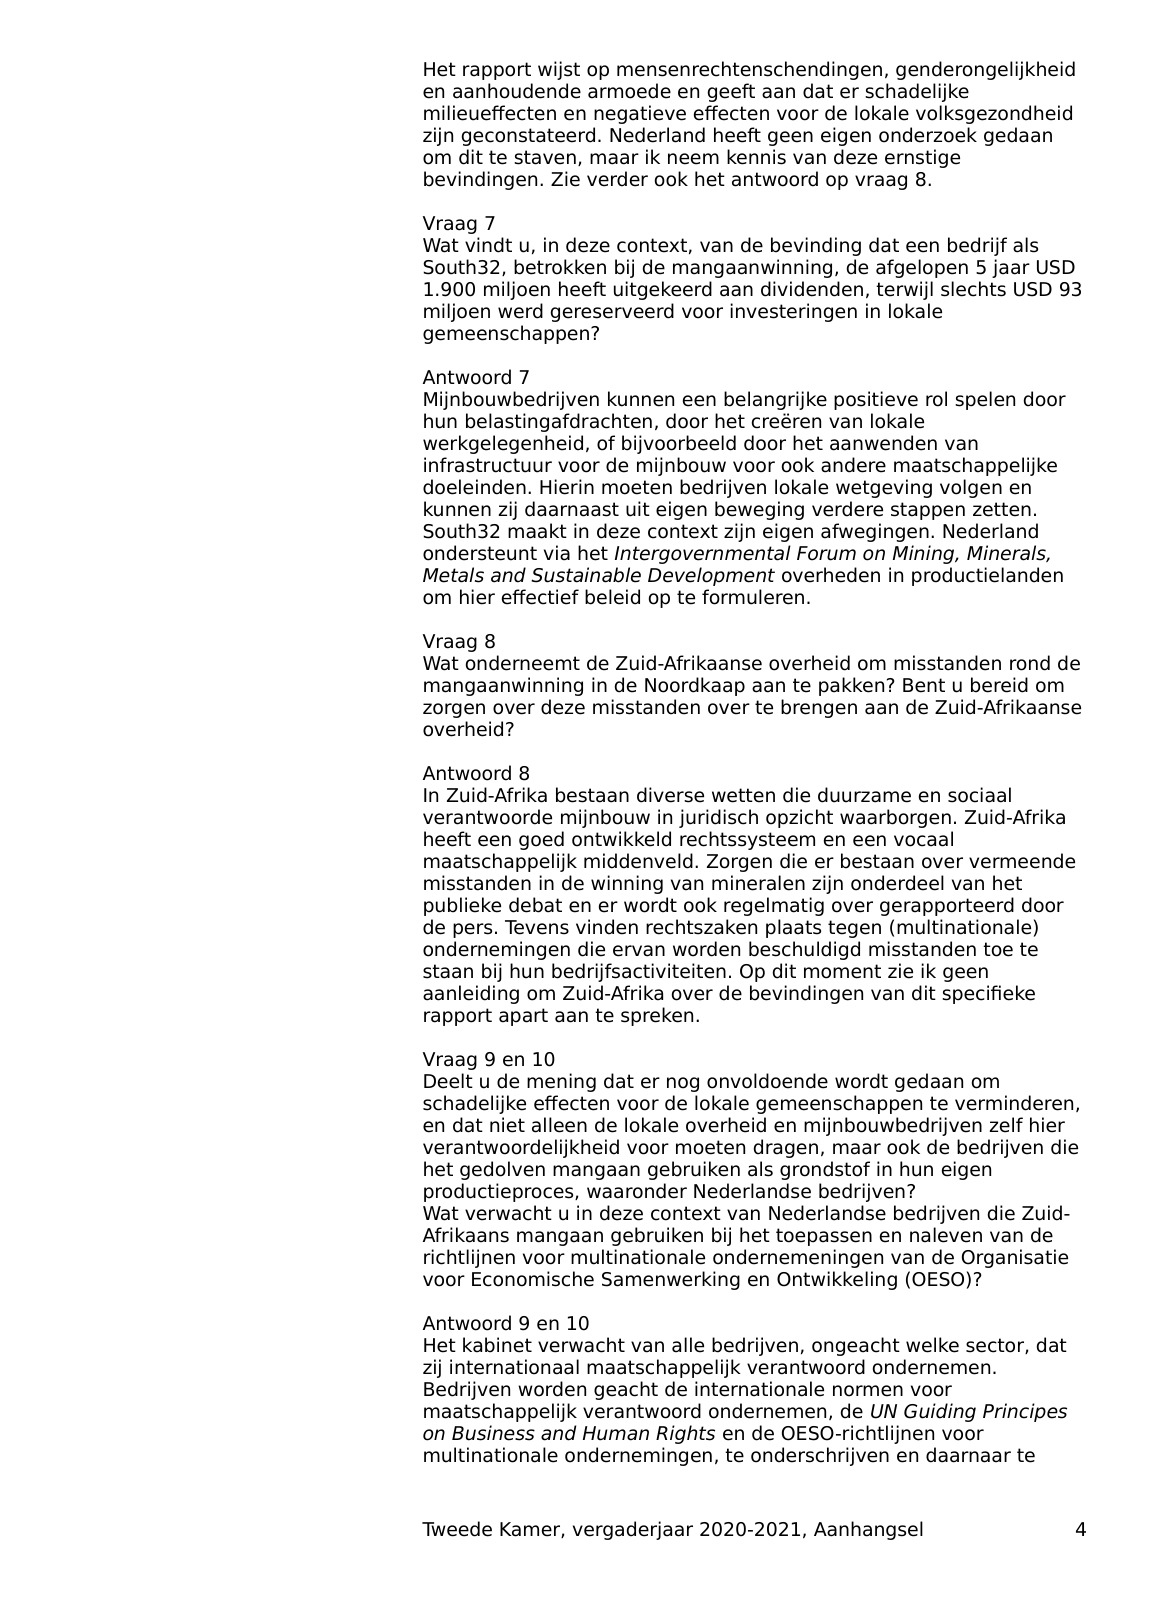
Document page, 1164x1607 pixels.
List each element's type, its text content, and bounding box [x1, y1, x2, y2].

text Deelt u de mening dat er nog onvoldoende wordt gedaan om schadelijke effecten voor de lokale gemeenschappen te verminderen, en dat niet alleen de lokale overheid en mijnbouwbedrijven zelf hier verantwoordelijkheid voor moeten dragen, maar ook de bedrijven die het gedolven mangaan gebruiken als grondstof in hun eigen productieproces, waaronder Nederlandse bedrijven? [422, 1071, 1087, 1203]
text Antwoord 9 en 10 [422, 1313, 1087, 1335]
text Vraag 8 [422, 631, 1087, 653]
text Antwoord 8 [422, 763, 1087, 785]
text Vraag 7 [422, 213, 1087, 235]
text Antwoord 7 [422, 367, 1087, 389]
text Het kabinet verwacht van alle bedrijven, ongeacht welke sector, dat zij internationaal maatschappelijk verantwoord ondernemen. Bedrijven worden geacht de internationale normen voor maatschappelijk verantwoord ondernemen, de UN Guiding Principes on Business and Human Rights en de OESO-richtlijnen voor multinationale ondernemingen, te onderschrijven en daarnaar te [422, 1335, 1087, 1467]
text In Zuid-Afrika bestaan diverse wetten die duurzame en sociaal verantwoorde mijnbouw in juridisch opzicht waarborgen. Zuid-Afrika heeft een goed ontwikkeld rechtssysteem en een vocaal maatschappelijk middenveld. Zorgen die er bestaan over vermeende misstanden in de winning van mineralen zijn onderdeel van het publieke debat en er wordt ook regelmatig over gerapporteerd door de pers. Tevens vinden rechtszaken plaats tegen (multinationale) ondernemingen die ervan worden beschuldigd misstanden toe te staan bij hun bedrijfsactiviteiten. Op dit moment zie ik geen aanleiding om Zuid-Afrika over de bevindingen van dit specifieke rapport apart aan te spreken. [422, 785, 1087, 1027]
text Het rapport wijst op mensenrechtenschendingen, genderongelijkheid en aanhoudende armoede en geeft aan dat er schadelijke milieueffecten en negatieve effecten voor de lokale volksgezondheid zijn geconstateerd. Nederland heeft geen eigen onderzoek gedaan om dit te staven, maar ik neem kennis van deze ernstige bevindingen. Zie verder ook het antwoord op vraag 8. [422, 59, 1087, 191]
text Vraag 9 en 10 [422, 1049, 1087, 1071]
text Mijnbouwbedrijven kunnen een belangrijke positieve rol spelen door hun belastingafdrachten, door het creëren van lokale werkgelegenheid, of bijvoorbeeld door het aanwenden van infrastructuur voor de mijnbouw voor ook andere maatschappelijke doeleinden. Hierin moeten bedrijven lokale wetgeving volgen en kunnen zij daarnaast uit eigen beweging verdere stappen zetten. South32 maakt in deze context zijn eigen afwegingen. Nederland ondersteunt via het Intergovernmental Forum on Mining, Minerals, Metals and Sustainable Development overheden in productielanden om hier effectief beleid op te formuleren. [422, 389, 1087, 609]
text Wat verwacht u in deze context van Nederlandse bedrijven die Zuid-Afrikaans mangaan gebruiken bij het toepassen en naleven van de richtlijnen voor multinationale ondernemeningen van de Organisatie voor Economische Samenwerking en Ontwikkeling (OESO)? [422, 1203, 1087, 1291]
text Wat onderneemt de Zuid-Afrikaanse overheid om misstanden rond de mangaanwinning in de Noordkaap aan te pakken? Bent u bereid om zorgen over deze misstanden over te brengen aan de Zuid-Afrikaanse overheid? [422, 653, 1087, 741]
text Wat vindt u, in deze context, van de bevinding dat een bedrijf als South32, betrokken bij de mangaanwinning, de afgelopen 5 jaar USD 1.900 miljoen heeft uitgekeerd aan dividenden, terwijl slechts USD 93 miljoen werd gereserveerd voor investeringen in lokale gemeenschappen? [422, 235, 1087, 345]
